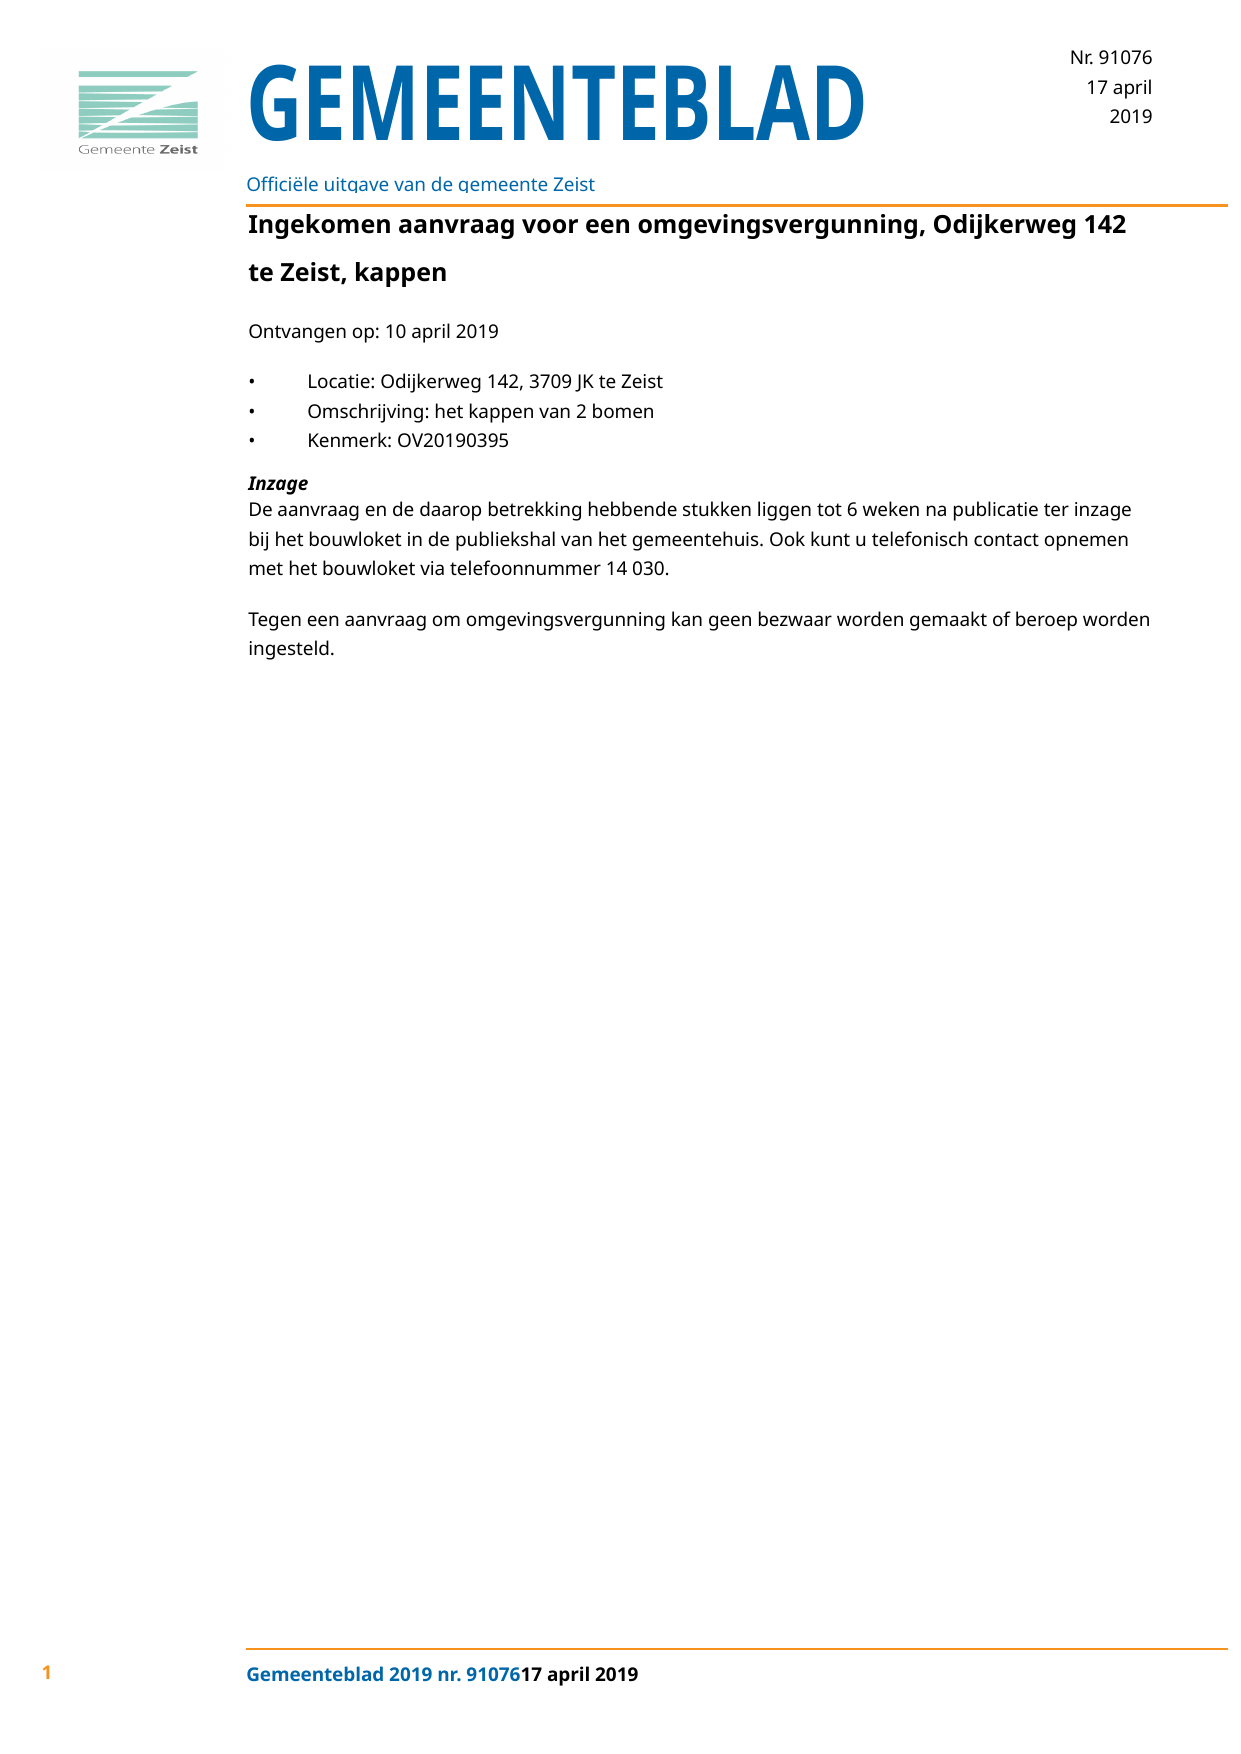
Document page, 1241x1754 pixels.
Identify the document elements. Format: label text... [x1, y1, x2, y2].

list Omschrijving: het kappen van 2 bomen [248, 398, 1152, 424]
list Locatie: Odijkerweg 142, 3709 JK te Zeist [248, 368, 1152, 394]
text De aanvraag en de daarop betrekking hebbende stukken liggen tot 6 weken na publicatie ter inzage bij het bouwloket in de publiekshal van het gemeentehuis. Ook kunt u telefonisch contact opnemen met het bouwloket via telefoonnummer 14 030. [248, 496, 1152, 581]
text Inzage [248, 471, 1152, 496]
picture [41, 47, 231, 172]
text Tegen een aanvraag om omgevingsvergunning kan geen bezwaar worden gemaakt of beroep worden ingesteld. [248, 606, 1152, 661]
list Kenmerk: OV20190395 [248, 427, 1152, 453]
text Ontvangen op: 10 april 2019 [248, 318, 1152, 344]
text Ingekomen aanvraag voor een omgevingsvergunning, Odijkerweg 142 te Zeist, kappen [248, 207, 1152, 288]
